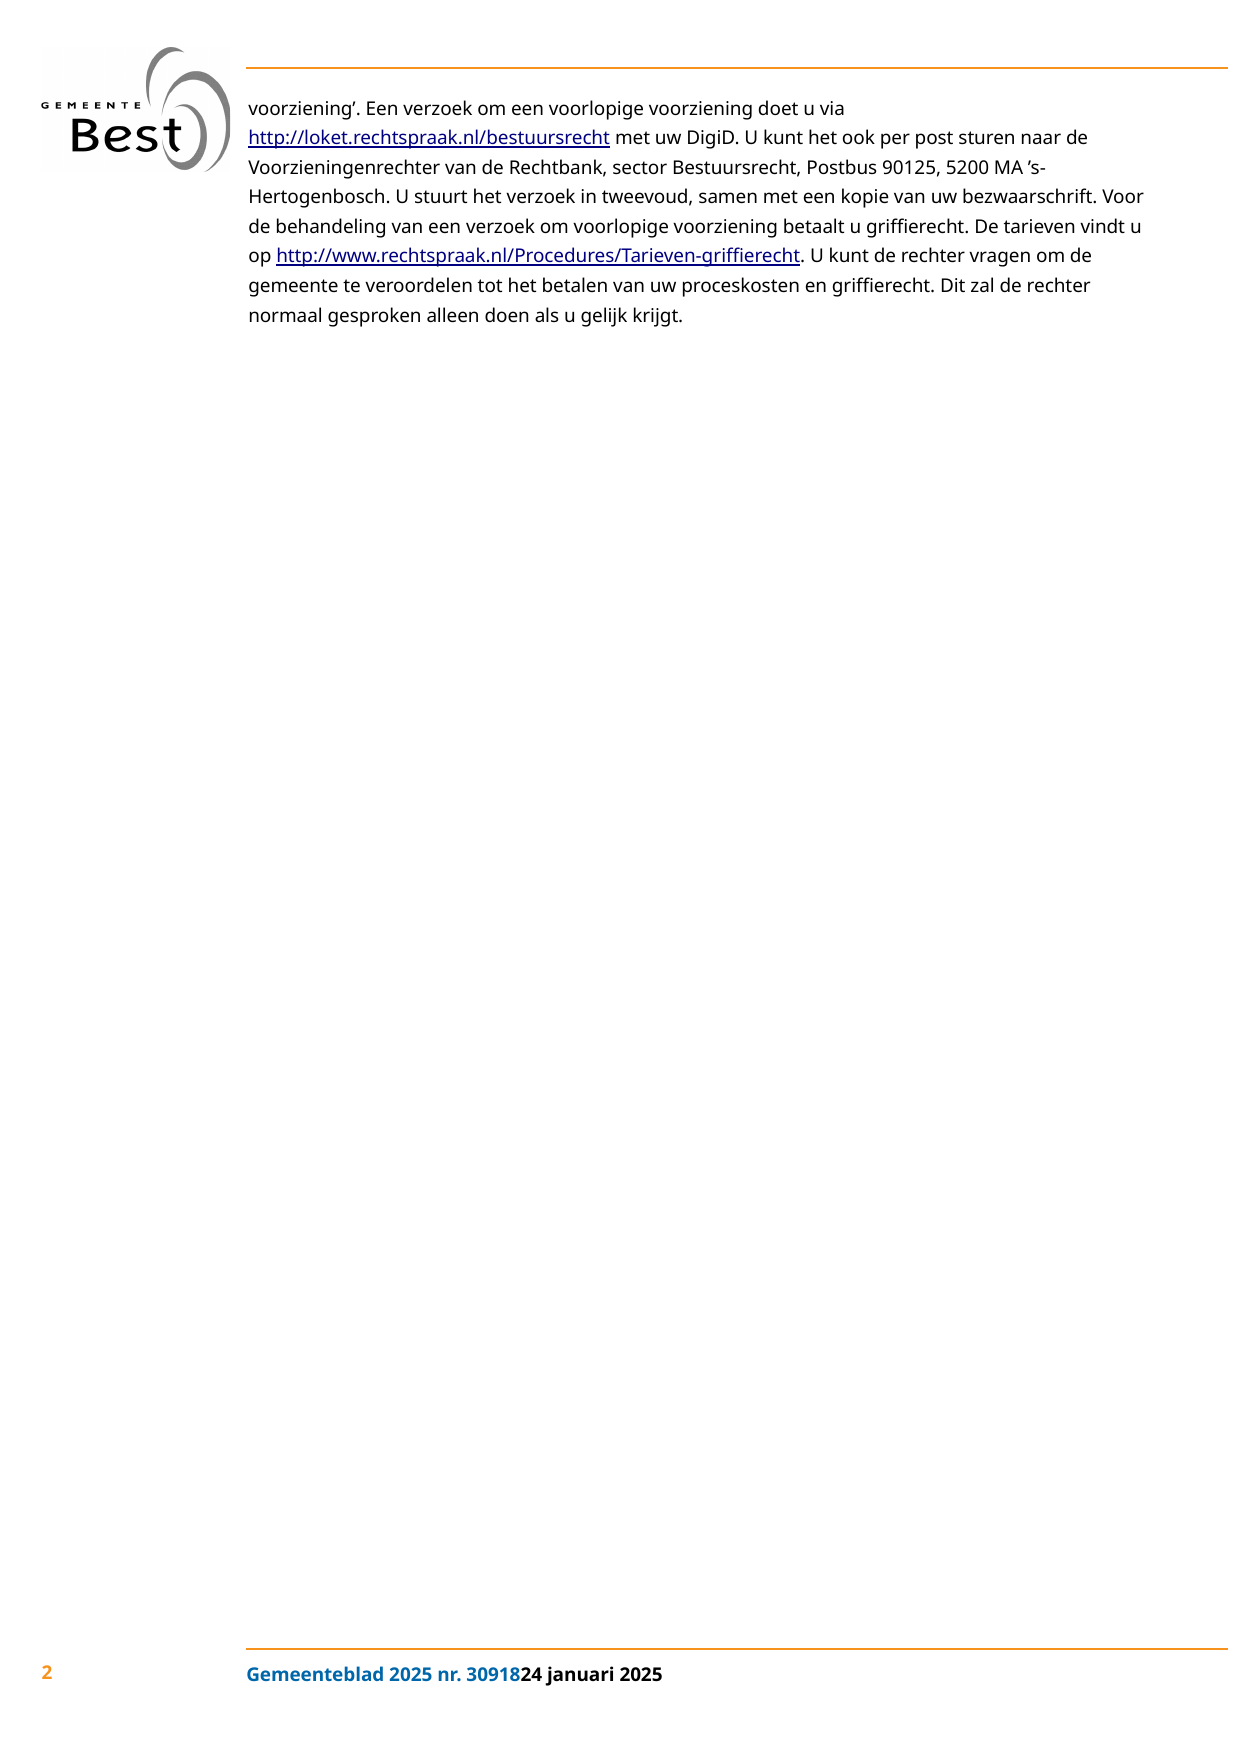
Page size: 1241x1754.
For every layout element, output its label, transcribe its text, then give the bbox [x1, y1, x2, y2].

picture [41, 47, 231, 172]
text voorziening’. Een verzoek om een voorlopige voorziening doet u via http://loket.rechtspraak.nl/bestuursrecht met uw DigiD. U kunt het ook per post sturen naar de Voorzieningenrechter van de Rechtbank, sector Bestuursrecht, Postbus 90125, 5200 MA ’s-Hertogenbosch. U stuurt het verzoek in tweevoud, samen met een kopie van uw bezwaarschrift. Voor de behandeling van een verzoek om voorlopige voorziening betaalt u griffierecht. De tarieven vindt u op http://www.rechtspraak.nl/Procedures/Tarieven-griffierecht. U kunt de rechter vragen om de gemeente te veroordelen tot het betalen van uw proceskosten en griffierecht. Dit zal de rechter normaal gesproken alleen doen als u gelijk krijgt. [248, 95, 1152, 328]
